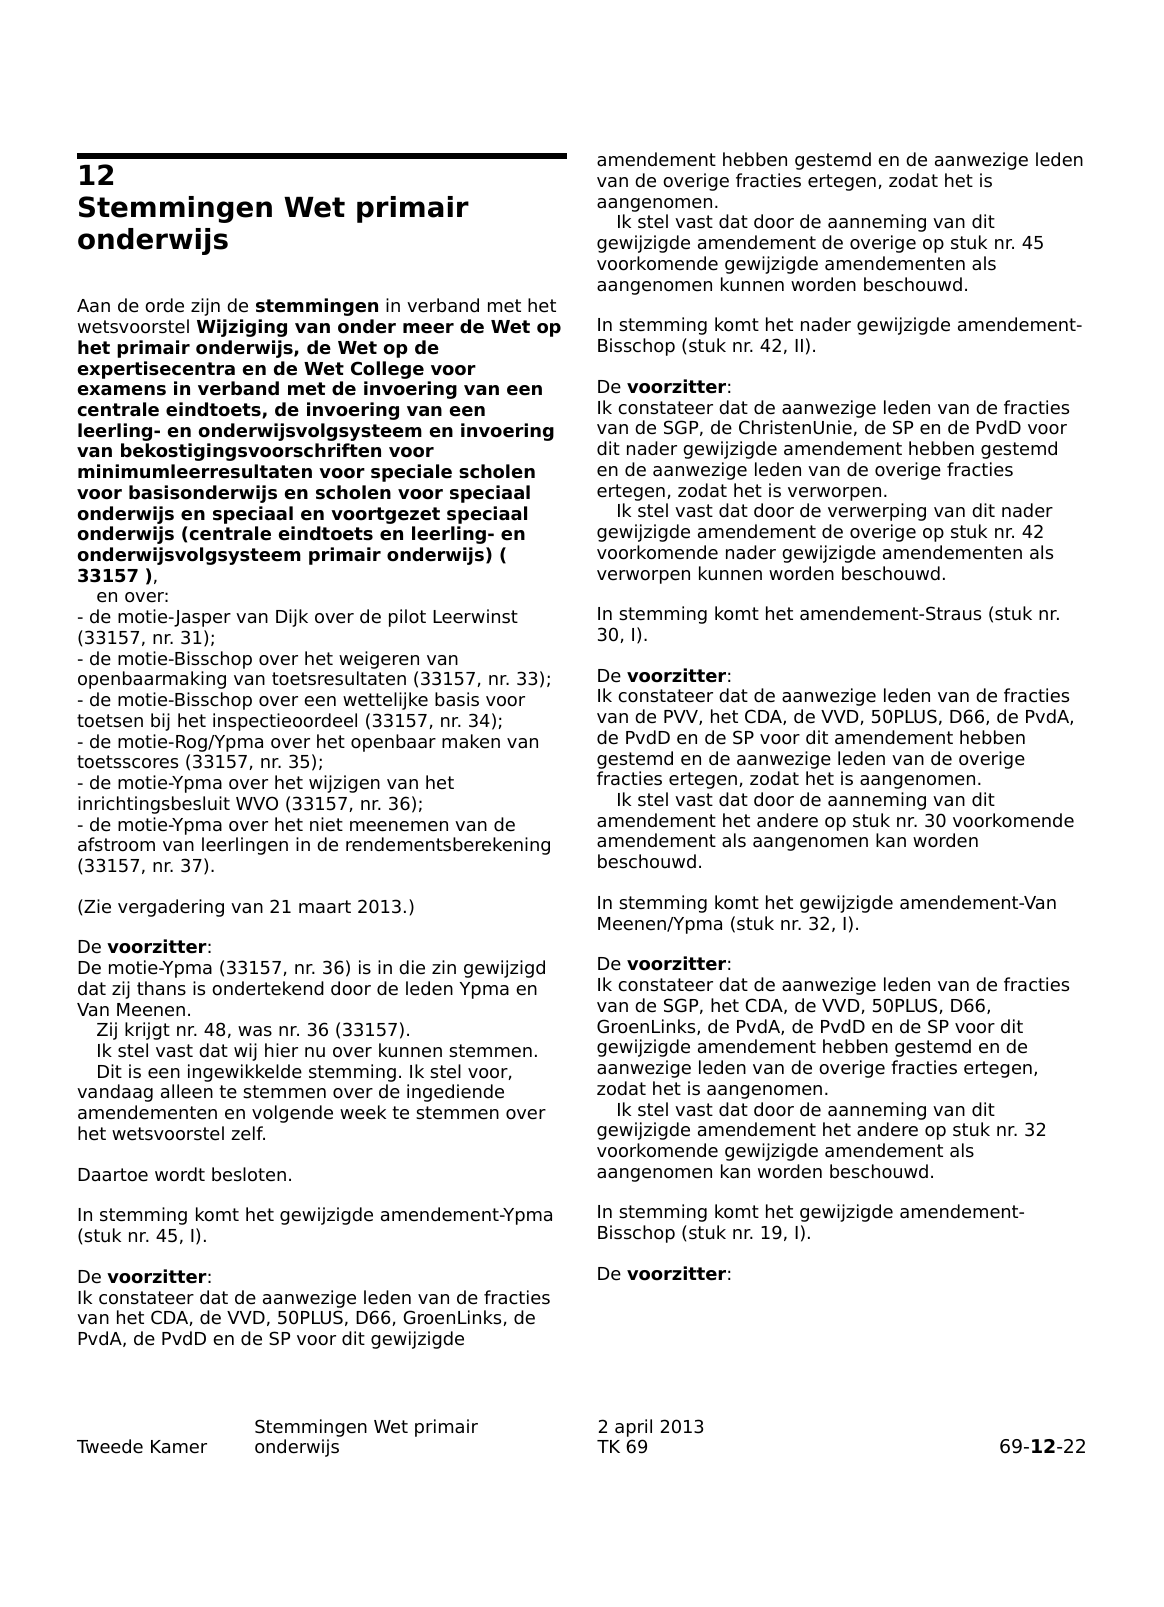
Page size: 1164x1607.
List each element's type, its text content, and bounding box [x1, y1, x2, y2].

text De motie-Ypma (33157, nr. 36) is in die zin gewijzigd dat zij thans is ondertekend door de leden Ypma en Van Meenen. [77, 958, 567, 1020]
text De voorzitter: [596, 954, 1087, 975]
text Ik constateer dat de aanwezige leden van de fracties van het CDA, de VVD, 50PLUS, D66, GroenLinks, de PvdA, de PvdD en de SP voor dit gewijzigde [77, 1287, 567, 1350]
text Ik constateer dat de aanwezige leden van de fracties van de PVV, het CDA, de VVD, 50PLUS, D66, de PvdA, de PvdD en de SP voor dit amendement hebben gestemd en de aanwezige leden van de overige fracties ertegen, zodat het is aangenomen. [596, 686, 1087, 790]
text - de motie-Bisschop over het weigeren van openbaarmaking van toetsresultaten (33157, nr. 33); [77, 648, 567, 690]
text - de motie-Jasper van Dijk over de pilot Leerwinst (33157, nr. 31); [77, 607, 567, 648]
text In stemming komt het amendement-Straus (stuk nr. 30, I). [596, 604, 1087, 646]
text Ik stel vast dat wij hier nu over kunnen stemmen. [77, 1041, 567, 1062]
text Ik stel vast dat door de verwerping van dit nader gewijzigde amendement de overige op stuk nr. 42 voorkomende nader gewijzigde amendementen als verworpen kunnen worden beschouwd. [596, 501, 1087, 584]
text De voorzitter: [596, 1264, 1087, 1284]
text Ik constateer dat de aanwezige leden van de fracties van de SGP, het CDA, de VVD, 50PLUS, D66, GroenLinks, de PvdA, de PvdD en de SP voor dit gewijzigde amendement hebben gestemd en de aanwezige leden van de overige fracties ertegen, zodat het is aangenomen. [596, 975, 1087, 1099]
text De voorzitter: [596, 666, 1087, 686]
text - de motie-Ypma over het wijzigen van het inrichtingsbesluit WVO (33157, nr. 36); [77, 773, 567, 814]
text Dit is een ingewikkelde stemming. Ik stel voor, vandaag alleen te stemmen over de ingediende amendementen en volgende week te stemmen over het wetsvoorstel zelf. [77, 1062, 567, 1144]
text In stemming komt het gewijzigde amendement-Bisschop (stuk nr. 19, I). [596, 1202, 1087, 1244]
text De voorzitter: [596, 377, 1087, 397]
text De voorzitter: [77, 1267, 567, 1287]
text Daartoe wordt besloten. [77, 1164, 567, 1185]
text Ik stel vast dat door de aanneming van dit amendement het andere op stuk nr. 30 voorkomende amendement als aangenomen kan worden beschouwd. [596, 790, 1087, 873]
text In stemming komt het nader gewijzigde amendement-Bisschop (stuk nr. 42, II). [596, 315, 1087, 357]
text - de motie-Bisschop over een wettelijke basis voor toetsen bij het inspectieoordeel (33157, nr. 34); [77, 690, 567, 731]
text Ik stel vast dat door de aanneming van dit gewijzigde amendement het andere op stuk nr. 32 voorkomende gewijzigde amendement als aangenomen kan worden beschouwd. [596, 1099, 1087, 1182]
text De voorzitter: [77, 937, 567, 958]
text Zij krijgt nr. 48, was nr. 36 (33157). [77, 1020, 567, 1041]
text In stemming komt het gewijzigde amendement-Ypma (stuk nr. 45, I). [77, 1205, 567, 1247]
text - de motie-Rog/Ypma over het openbaar maken van toetsscores (33157, nr. 35); [77, 731, 567, 773]
title 12 Stemmingen Wet primair onderwijs [77, 159, 567, 256]
text In stemming komt het gewijzigde amendement-Van Meenen/Ypma (stuk nr. 32, I). [596, 893, 1087, 934]
text (Zie vergadering van 21 maart 2013.) [77, 897, 567, 917]
text Aan de orde zijn de stemmingen in verband met het wetsvoorstel Wijziging van onder meer de Wet op het primair onderwijs, de Wet op de expertisecentra en de Wet College voor examens in verband met de invoering van een centrale eindtoets, de invoering van een leerling- en onderwijsvolgsysteem en invoering van bekostigingsvoorschriften voor minimumleerresultaten voor speciale scholen voor basisonderwijs en scholen voor speciaal onderwijs en speciaal en voortgezet speciaal onderwijs (centrale eindtoets en leerling- en onderwijsvolgsysteem primair onderwijs) ( 33157 ), [77, 296, 567, 586]
text en over: [77, 586, 567, 607]
text Ik constateer dat de aanwezige leden van de fracties van de SGP, de ChristenUnie, de SP en de PvdD voor dit nader gewijzigde amendement hebben gestemd en de aanwezige leden van de overige fracties ertegen, zodat het is verworpen. [596, 397, 1087, 501]
text Ik stel vast dat door de aanneming van dit gewijzigde amendement de overige op stuk nr. 45 voorkomende gewijzigde amendementen als aangenomen kunnen worden beschouwd. [596, 212, 1087, 295]
text - de motie-Ypma over het niet meenemen van de afstroom van leerlingen in de rendementsberekening (33157, nr. 37). [77, 814, 567, 877]
text amendement hebben gestemd en de aanwezige leden van de overige fracties ertegen, zodat het is aangenomen. [596, 150, 1087, 212]
